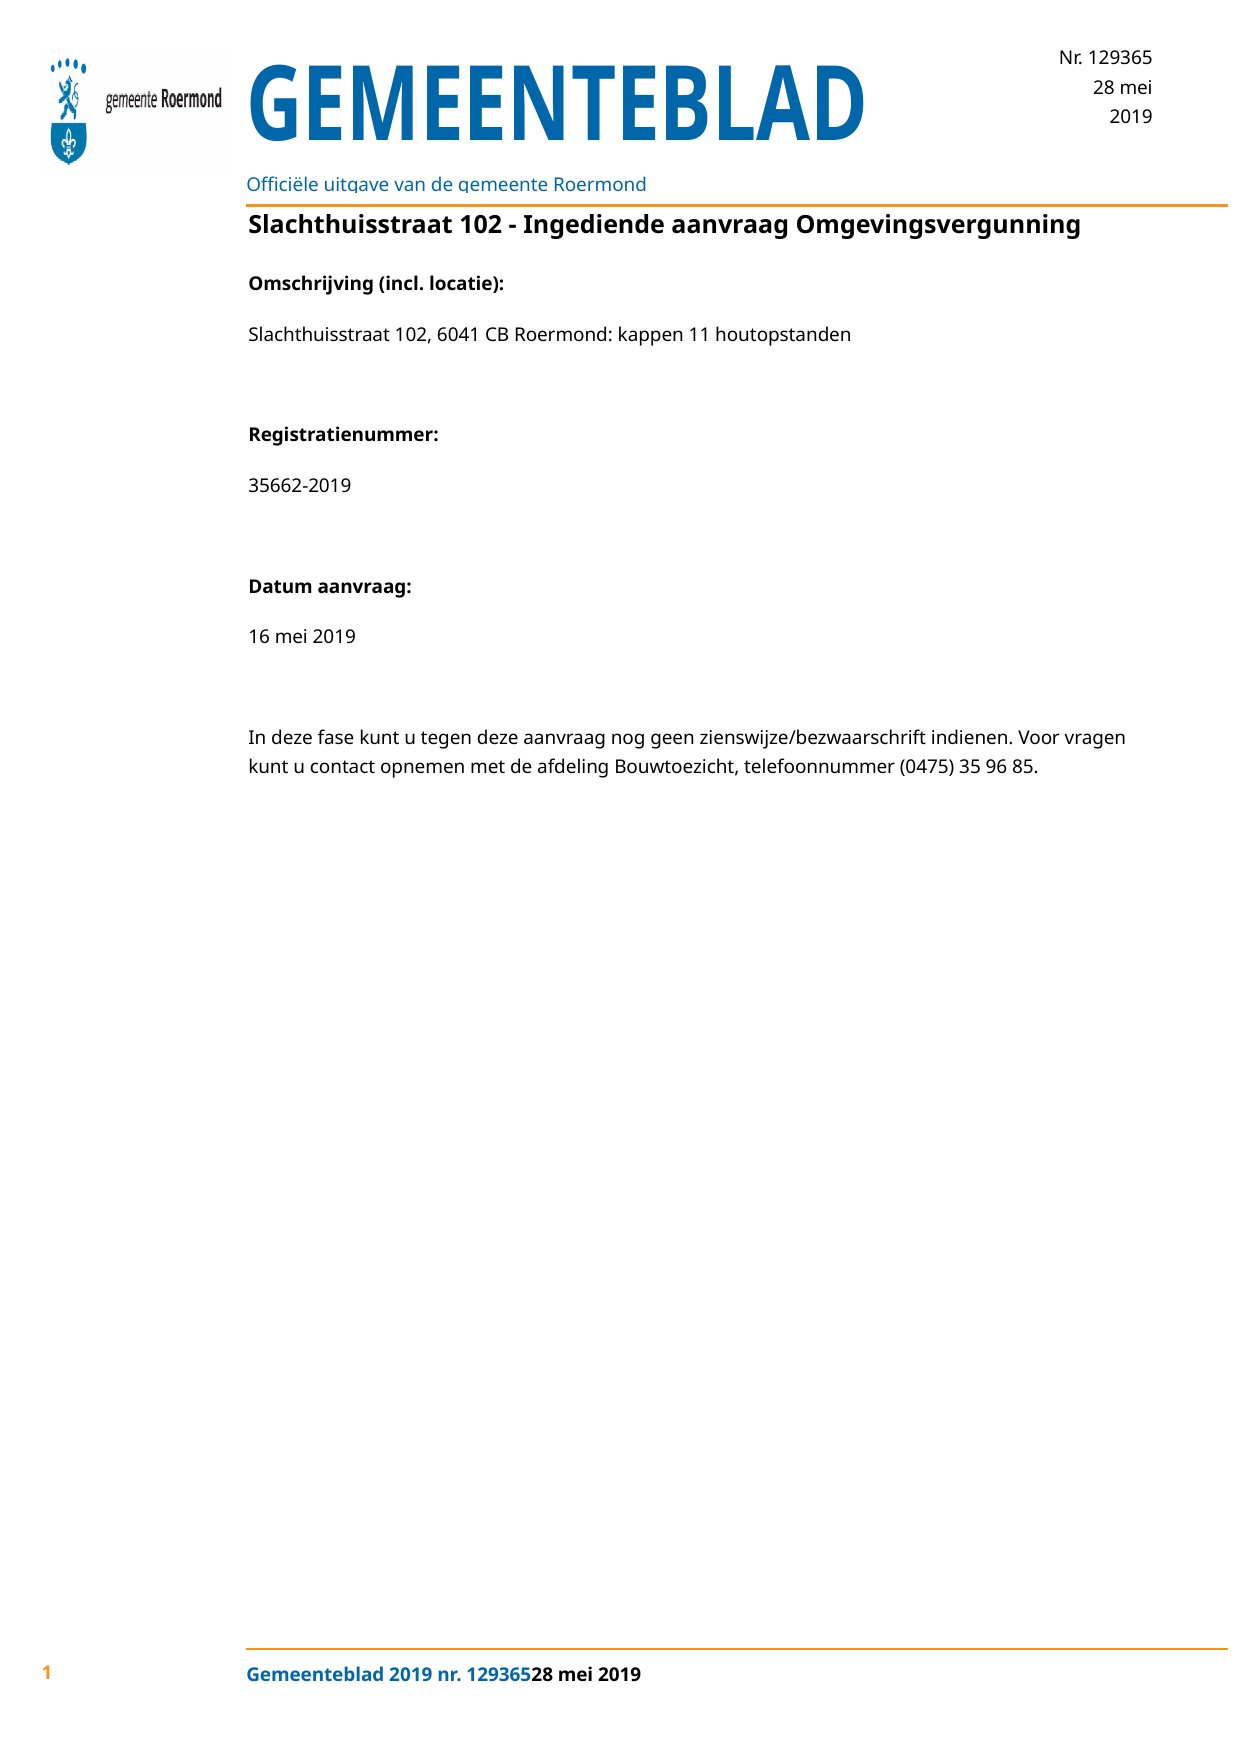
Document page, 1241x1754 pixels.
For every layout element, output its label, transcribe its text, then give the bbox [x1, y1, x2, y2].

text Datum aanvraag: [248, 573, 1152, 598]
text Slachthuisstraat 102, 6041 CB Roermond: kappen 11 houtopstanden [248, 321, 1152, 346]
picture [41, 47, 231, 172]
text Omschrijving (incl. locatie): [248, 270, 1152, 296]
text Registratienummer: [248, 422, 1152, 447]
text Slachthuisstraat 102 - Ingediende aanvraag Omgevingsvergunning [248, 207, 1152, 241]
text In deze fase kunt u tegen deze aanvraag nog geen zienswijze/bezwaarschrift indienen. Voor vragen kunt u contact opnemen met de afdeling Bouwtoezicht, telefoonnummer (0475) 35 96 85. [248, 724, 1152, 779]
text 16 mei 2019 [248, 623, 1152, 649]
text 35662-2019 [248, 472, 1152, 498]
